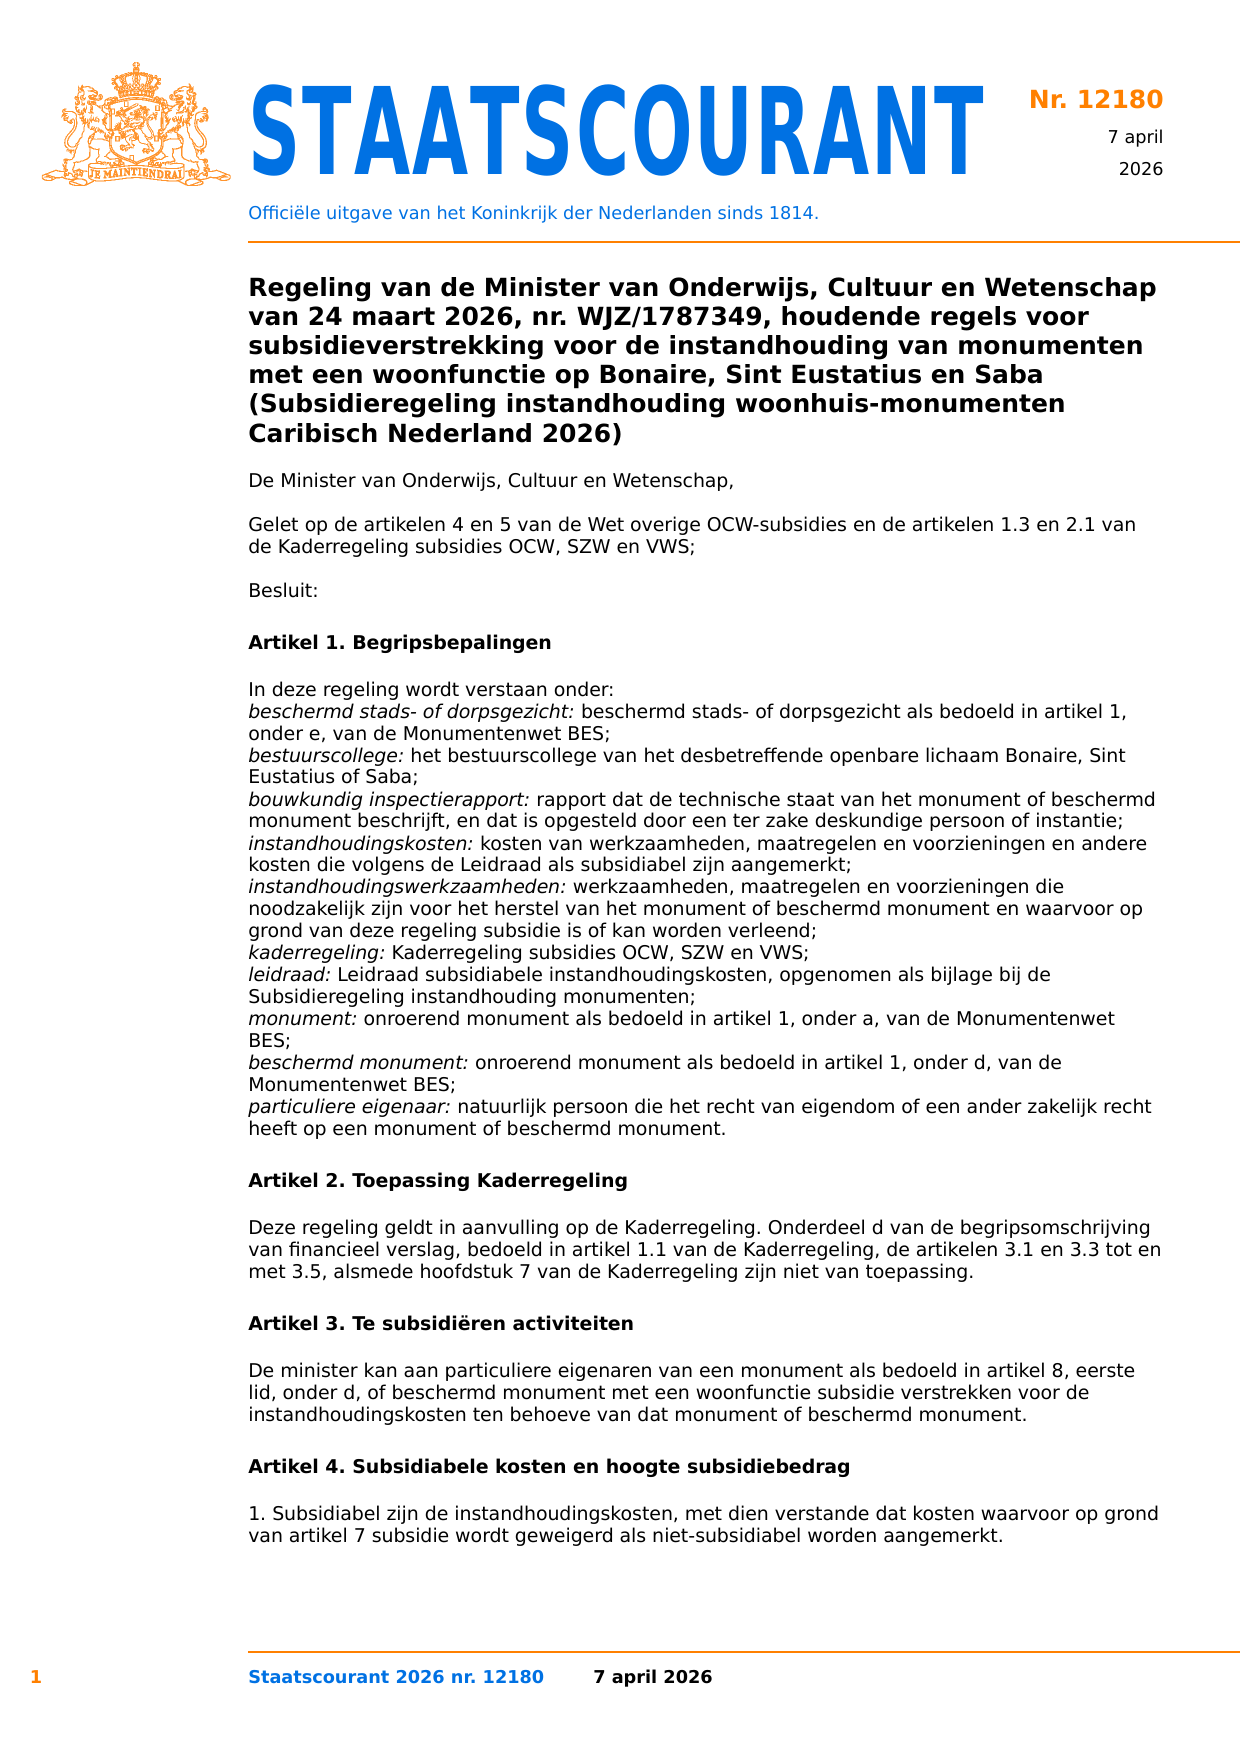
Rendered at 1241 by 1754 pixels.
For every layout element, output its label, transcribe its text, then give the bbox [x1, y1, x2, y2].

text bestuurscollege: het bestuurscollege van het desbetreffende openbare lichaam Bonaire, Sint Eustatius of Saba; [248, 744, 1163, 788]
table_cell 7 april [998, 121, 1240, 153]
text beschermd monument: onroerend monument als bedoeld in artikel 1, onder d, van de Monumentenwet BES; [248, 1052, 1163, 1096]
text Besluit: [248, 579, 1163, 602]
table_header STAATSCOURANT [248, 62, 998, 203]
text leidraad: Leidraad subsidiabele instandhoudingskosten, opgenomen als bijlage bij de Subsidieregeling instandhouding monumenten; [248, 964, 1163, 1008]
subtitle Regeling van de Minister van Onderwijs, Cultuur en Wetenschap van 24 maart 2026, nr. WJZ/1787349, houdende regels voor subsidieverstrekking voor de instandhouding van monumenten met een woonfunctie op Bonaire, Sint Eustatius en Saba (Subsidieregeling instandhouding woonhuis-monumenten Caribisch Nederland 2026) [248, 273, 1163, 448]
text De minister kan aan particuliere eigenaren van een monument als bedoeld in artikel 8, eerste lid, onder d, of beschermd monument met een woonfunctie subsidie verstrekken voor de instandhoudingskosten ten behoeve van dat monument of beschermd monument. [248, 1360, 1163, 1426]
text kaderregeling: Kaderregeling subsidies OCW, SZW en VWS; [248, 942, 1163, 964]
text Deze regeling geldt in aanvulling op de Kaderregeling. Onderdeel d van de begripsomschrijving van financieel verslag, bedoeld in artikel 1.1 van de Kaderregeling, de artikelen 3.1 en 3.3 tot en met 3.5, alsmede hoofdstuk 7 van de Kaderregeling zijn niet van toepassing. [248, 1217, 1163, 1283]
table_header [25, 62, 248, 241]
text In deze regeling wordt verstaan onder: [248, 678, 1163, 701]
text instandhoudingskosten: kosten van werkzaamheden, maatregelen en voorzieningen en andere kosten die volgens de Leidraad als subsidiabel zijn aangemerkt; [248, 832, 1163, 876]
text De Minister van Onderwijs, Cultuur en Wetenschap, [248, 470, 1163, 492]
subtitle Artikel 1. Begripsbepalingen [248, 632, 1163, 653]
picture [41, 62, 231, 186]
table_header Nr. 12180 [998, 62, 1240, 121]
text 1. Subsidiabel zijn de instandhoudingskosten, met dien verstande dat kosten waarvoor op grond van artikel 7 subsidie wordt geweigerd als niet-subsidiabel worden aangemerkt. [248, 1503, 1163, 1547]
subtitle Artikel 3. Te subsidiëren activiteiten [248, 1313, 1163, 1335]
text monument: onroerend monument als bedoeld in artikel 1, onder a, van de Monumentenwet BES; [248, 1008, 1163, 1052]
text particuliere eigenaar: natuurlijk persoon die het recht van eigendom of een ander zakelijk recht heeft op een monument of beschermd monument. [248, 1096, 1163, 1140]
text instandhoudingswerkzaamheden: werkzaamheden, maatregelen en voorzieningen die noodzakelijk zijn voor het herstel van het monument of beschermd monument en waarvoor op grond van deze regeling subsidie is of kan worden verleend; [248, 876, 1163, 942]
text beschermd stads- of dorpsgezicht: beschermd stads- of dorpsgezicht als bedoeld in artikel 1, onder e, van de Monumentenwet BES; [248, 701, 1163, 744]
subtitle Artikel 4. Subsidiabele kosten en hoogte subsidiebedrag [248, 1456, 1163, 1478]
text bouwkundig inspectierapport: rapport dat de technische staat van het monument of beschermd monument beschrijft, en dat is opgesteld door een ter zake deskundige persoon of instantie; [248, 788, 1163, 832]
table_cell 2026 [998, 153, 1240, 203]
text Gelet op de artikelen 4 en 5 van de Wet overige OCW-subsidies en de artikelen 1.3 en 2.1 van de Kaderregeling subsidies OCW, SZW en VWS; [248, 514, 1163, 558]
subtitle Artikel 2. Toepassing Kaderregeling [248, 1170, 1163, 1192]
table_cell Officiële uitgave van het Koninkrijk der Nederlanden sinds 1814. [248, 203, 1240, 241]
